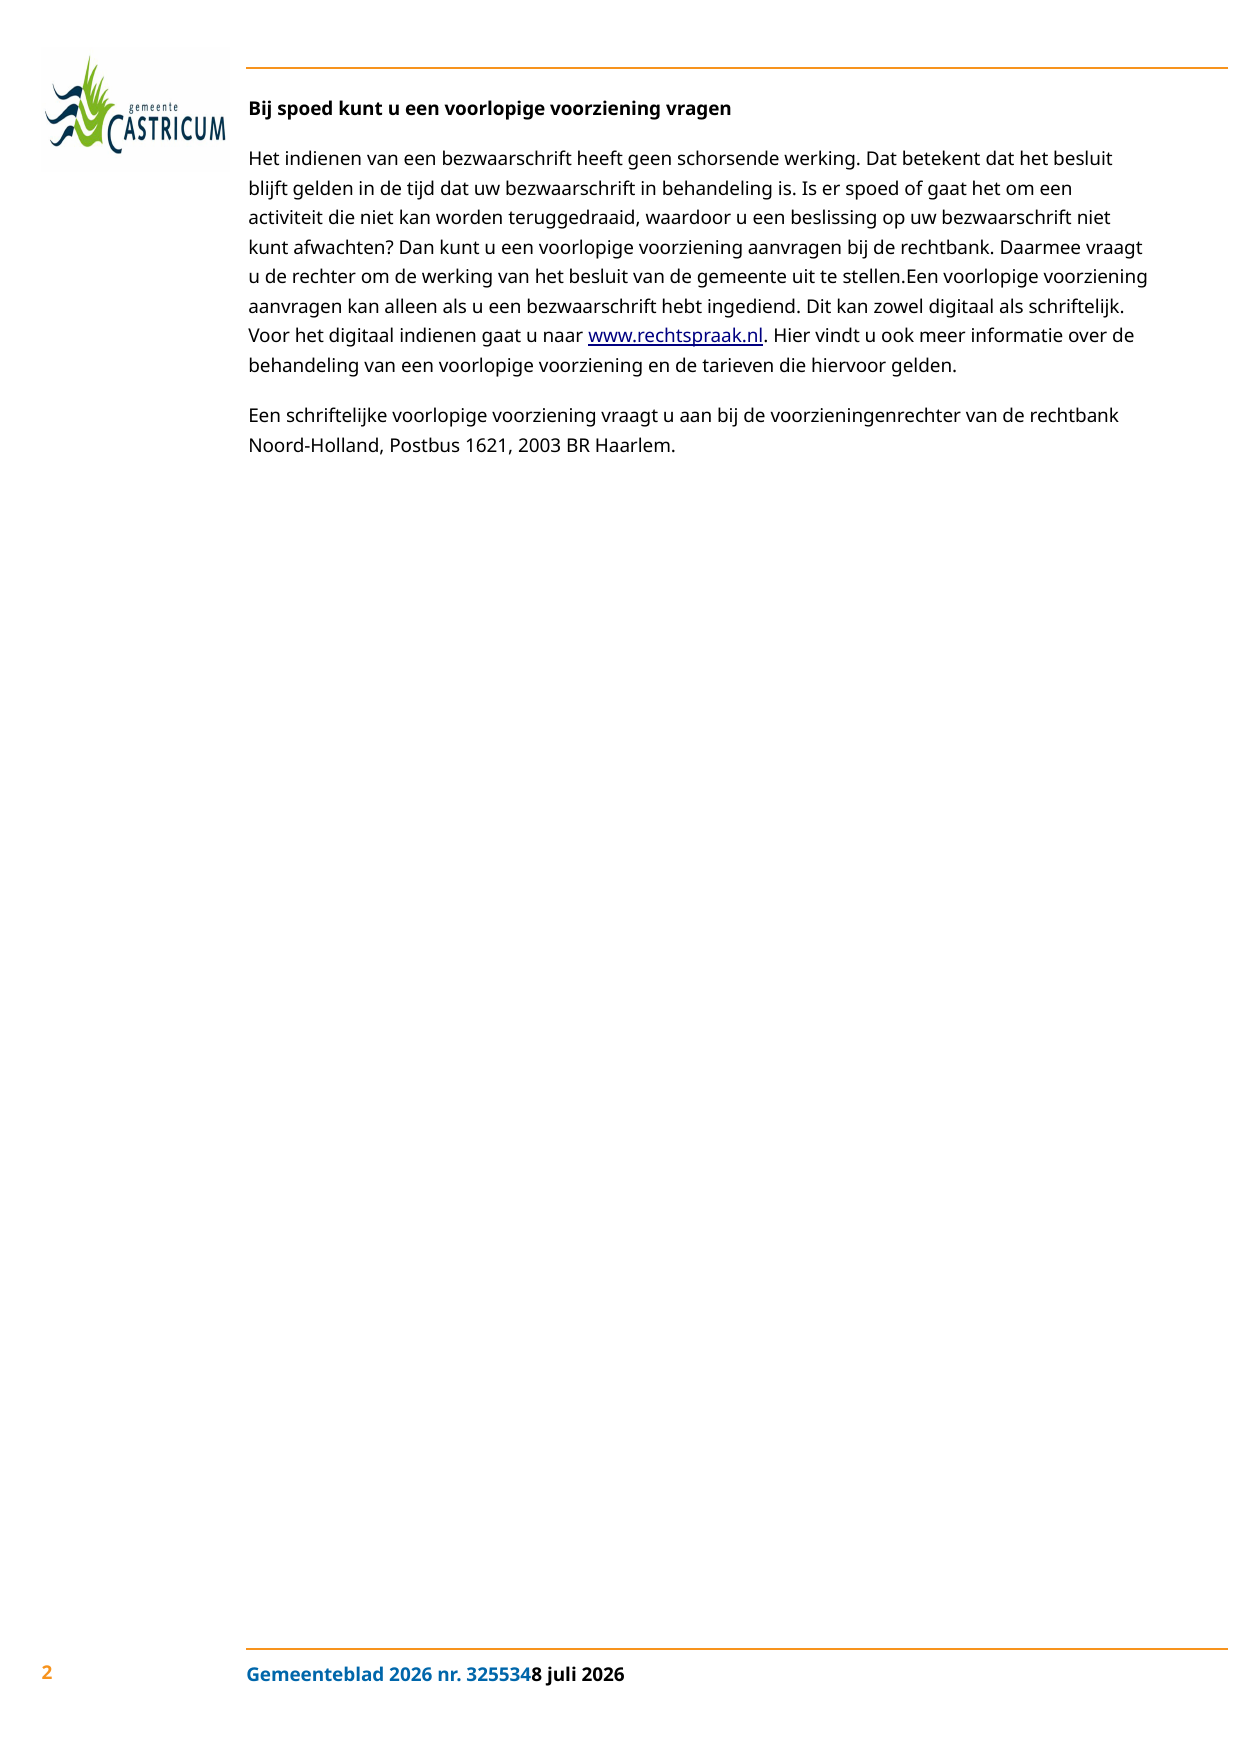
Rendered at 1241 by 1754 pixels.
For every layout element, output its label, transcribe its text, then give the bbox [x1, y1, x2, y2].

text Een schriftelijke voorlopige voorziening vraagt u aan bij de voorzieningenrechter van de rechtbank Noord-Holland, Postbus 1621, 2003 BR Haarlem. [248, 403, 1152, 458]
text Het indienen van een bezwaarschrift heeft geen schorsende werking. Dat betekent dat het besluit blijft gelden in de tijd dat uw bezwaarschrift in behandeling is. Is er spoed of gaat het om een activiteit die niet kan worden teruggedraaid, waardoor u een beslissing op uw bezwaarschrift niet kunt afwachten? Dan kunt u een voorlopige voorziening aanvragen bij de rechtbank. Daarmee vraagt u de rechter om de werking van het besluit van de gemeente uit te stellen.Een voorlopige voorziening aanvragen kan alleen als u een bezwaarschrift hebt ingediend. Dit kan zowel digitaal als schriftelijk. Voor het digitaal indienen gaat u naar www.rechtspraak.nl. Hier vindt u ook meer informatie over de behandeling van een voorlopige voorziening en de tarieven die hiervoor gelden. [248, 145, 1152, 378]
picture [41, 47, 231, 172]
text Bij spoed kunt u een voorlopige voorziening vragen [248, 95, 1152, 121]
